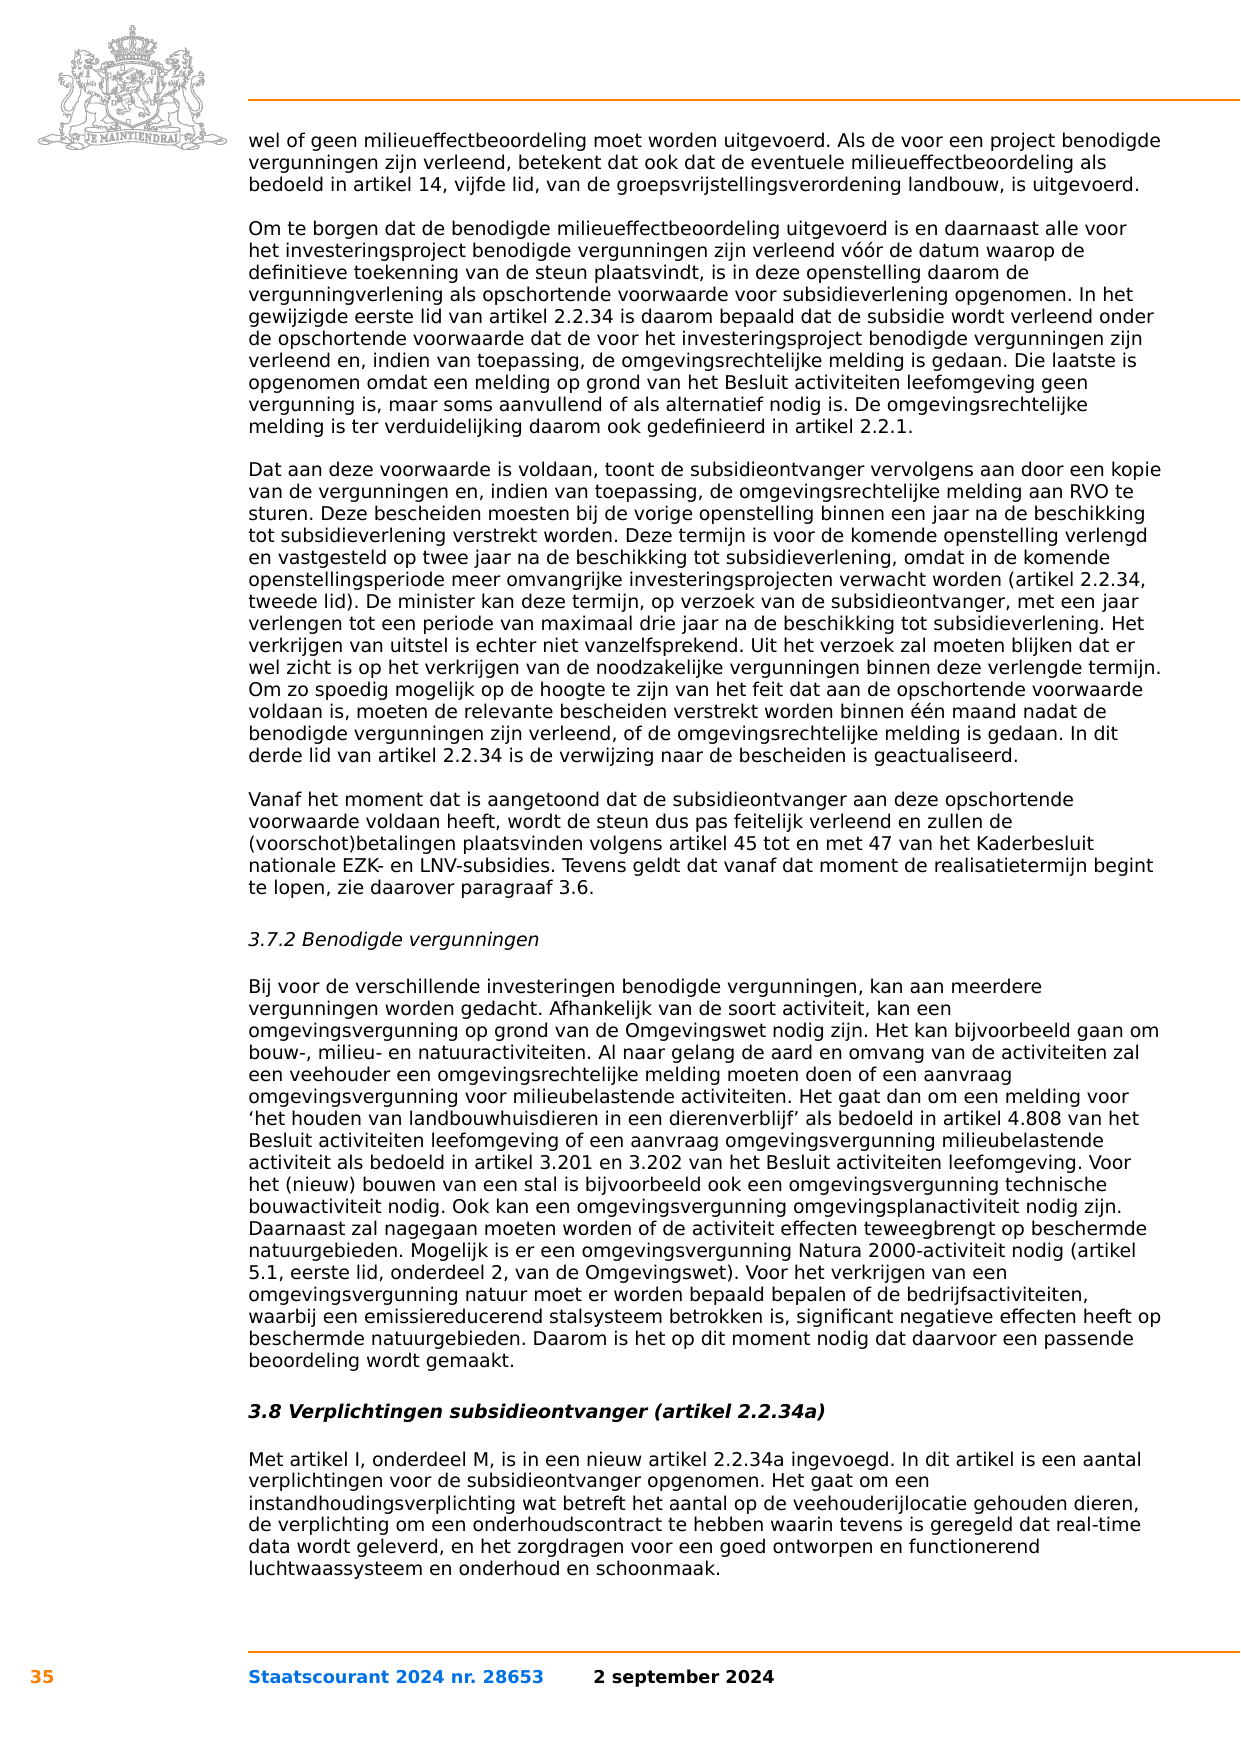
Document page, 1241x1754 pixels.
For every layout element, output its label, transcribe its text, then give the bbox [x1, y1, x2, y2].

text Vanaf het moment dat is aangetoond dat de subsidieontvanger aan deze opschortende voorwaarde voldaan heeft, wordt de steun dus pas feitelijk verleend en zullen de (voorschot)betalingen plaatsvinden volgens artikel 45 tot en met 47 van het Kaderbesluit nationale EZK- en LNV-subsidies. Tevens geldt dat vanaf dat moment de realisatietermijn begint te lopen, zie daarover paragraaf 3.6. [248, 789, 1163, 899]
subtitle 3.8 Verplichtingen subsidieontvanger (artikel 2.2.34a) [248, 1401, 1163, 1423]
text Om te borgen dat de benodigde milieueffectbeoordeling uitgevoerd is en daarnaast alle voor het investeringsproject benodigde vergunningen zijn verleend vóór de datum waarop de definitieve toekenning van de steun plaatsvindt, is in deze openstelling daarom de vergunningverlening als opschortende voorwaarde voor subsidieverlening opgenomen. In het gewijzigde eerste lid van artikel 2.2.34 is daarom bepaald dat de subsidie wordt verleend onder de opschortende voorwaarde dat de voor het investeringsproject benodigde vergunningen zijn verleend en, indien van toepassing, de omgevingsrechtelijke melding is gedaan. Die laatste is opgenomen omdat een melding op grond van het Besluit activiteiten leefomgeving geen vergunning is, maar soms aanvullend of als alternatief nodig is. De omgevingsrechtelijke melding is ter verduidelijking daarom ook gedefinieerd in artikel 2.2.1. [248, 218, 1163, 437]
text wel of geen milieueffectbeoordeling moet worden uitgevoerd. Als de voor een project benodigde vergunningen zijn verleend, betekent dat ook dat de eventuele milieueffectbeoordeling als bedoeld in artikel 14, vijfde lid, van de groepsvrijstellingsverordening landbouw, is uitgevoerd. [248, 130, 1163, 196]
text Dat aan deze voorwaarde is voldaan, toont de subsidieontvanger vervolgens aan door een kopie van de vergunningen en, indien van toepassing, de omgevingsrechtelijke melding aan RVO te sturen. Deze bescheiden moesten bij de vorige openstelling binnen een jaar na de beschikking tot subsidieverlening verstrekt worden. Deze termijn is voor de komende openstelling verlengd en vastgesteld op twee jaar na de beschikking tot subsidieverlening, omdat in de komende openstellingsperiode meer omvangrijke investeringsprojecten verwacht worden (artikel 2.2.34, tweede lid). De minister kan deze termijn, op verzoek van de subsidieontvanger, met een jaar verlengen tot een periode van maximaal drie jaar na de beschikking tot subsidieverlening. Het verkrijgen van uitstel is echter niet vanzelfsprekend. Uit het verzoek zal moeten blijken dat er wel zicht is op het verkrijgen van de noodzakelijke vergunningen binnen deze verlengde termijn. Om zo spoedig mogelijk op de hoogte te zijn van het feit dat aan de opschortende voorwaarde voldaan is, moeten de relevante bescheiden verstrekt worden binnen één maand nadat de benodigde vergunningen zijn verleend, of de omgevingsrechtelijke melding is gedaan. In dit derde lid van artikel 2.2.34 is de verwijzing naar de bescheiden is geactualiseerd. [248, 459, 1163, 767]
text Met artikel I, onderdeel M, is in een nieuw artikel 2.2.34a ingevoegd. In dit artikel is een aantal verplichtingen voor de subsidieontvanger opgenomen. Het gaat om een instandhoudingsverplichting wat betreft het aantal op de veehouderijlocatie gehouden dieren, de verplichting om een onderhoudscontract te hebben waarin tevens is geregeld dat real-time data wordt geleverd, en het zorgdragen voor een goed ontworpen en functionerend luchtwaassysteem en onderhoud en schoonmaak. [248, 1448, 1163, 1580]
picture [38, 25, 227, 150]
subtitle 3.7.2 Benodigde vergunningen [248, 929, 1163, 951]
text Bij voor de verschillende investeringen benodigde vergunningen, kan aan meerdere vergunningen worden gedacht. Afhankelijk van de soort activiteit, kan een omgevingsvergunning op grond van de Omgevingswet nodig zijn. Het kan bijvoorbeeld gaan om bouw-, milieu- en natuuractiviteiten. Al naar gelang de aard en omvang van de activiteiten zal een veehouder een omgevingsrechtelijke melding moeten doen of een aanvraag omgevingsvergunning voor milieubelastende activiteiten. Het gaat dan om een melding voor ‘het houden van landbouwhuisdieren in een dierenverblijf’ als bedoeld in artikel 4.808 van het Besluit activiteiten leefomgeving of een aanvraag omgevingsvergunning milieubelastende activiteit als bedoeld in artikel 3.201 en 3.202 van het Besluit activiteiten leefomgeving. Voor het (nieuw) bouwen van een stal is bijvoorbeeld ook een omgevingsvergunning technische bouwactiviteit nodig. Ook kan een omgevingsvergunning omgevingsplanactiviteit nodig zijn. Daarnaast zal nagegaan moeten worden of de activiteit effecten teweegbrengt op beschermde natuurgebieden. Mogelijk is er een omgevingsvergunning Natura 2000-activiteit nodig (artikel 5.1, eerste lid, onderdeel 2, van de Omgevingswet). Voor het verkrijgen van een omgevingsvergunning natuur moet er worden bepaald bepalen of de bedrijfsactiviteiten, waarbij een emissiereducerend stalsysteem betrokken is, significant negatieve effecten heeft op beschermde natuurgebieden. Daarom is het op dit moment nodig dat daarvoor een passende beoordeling wordt gemaakt. [248, 976, 1163, 1371]
